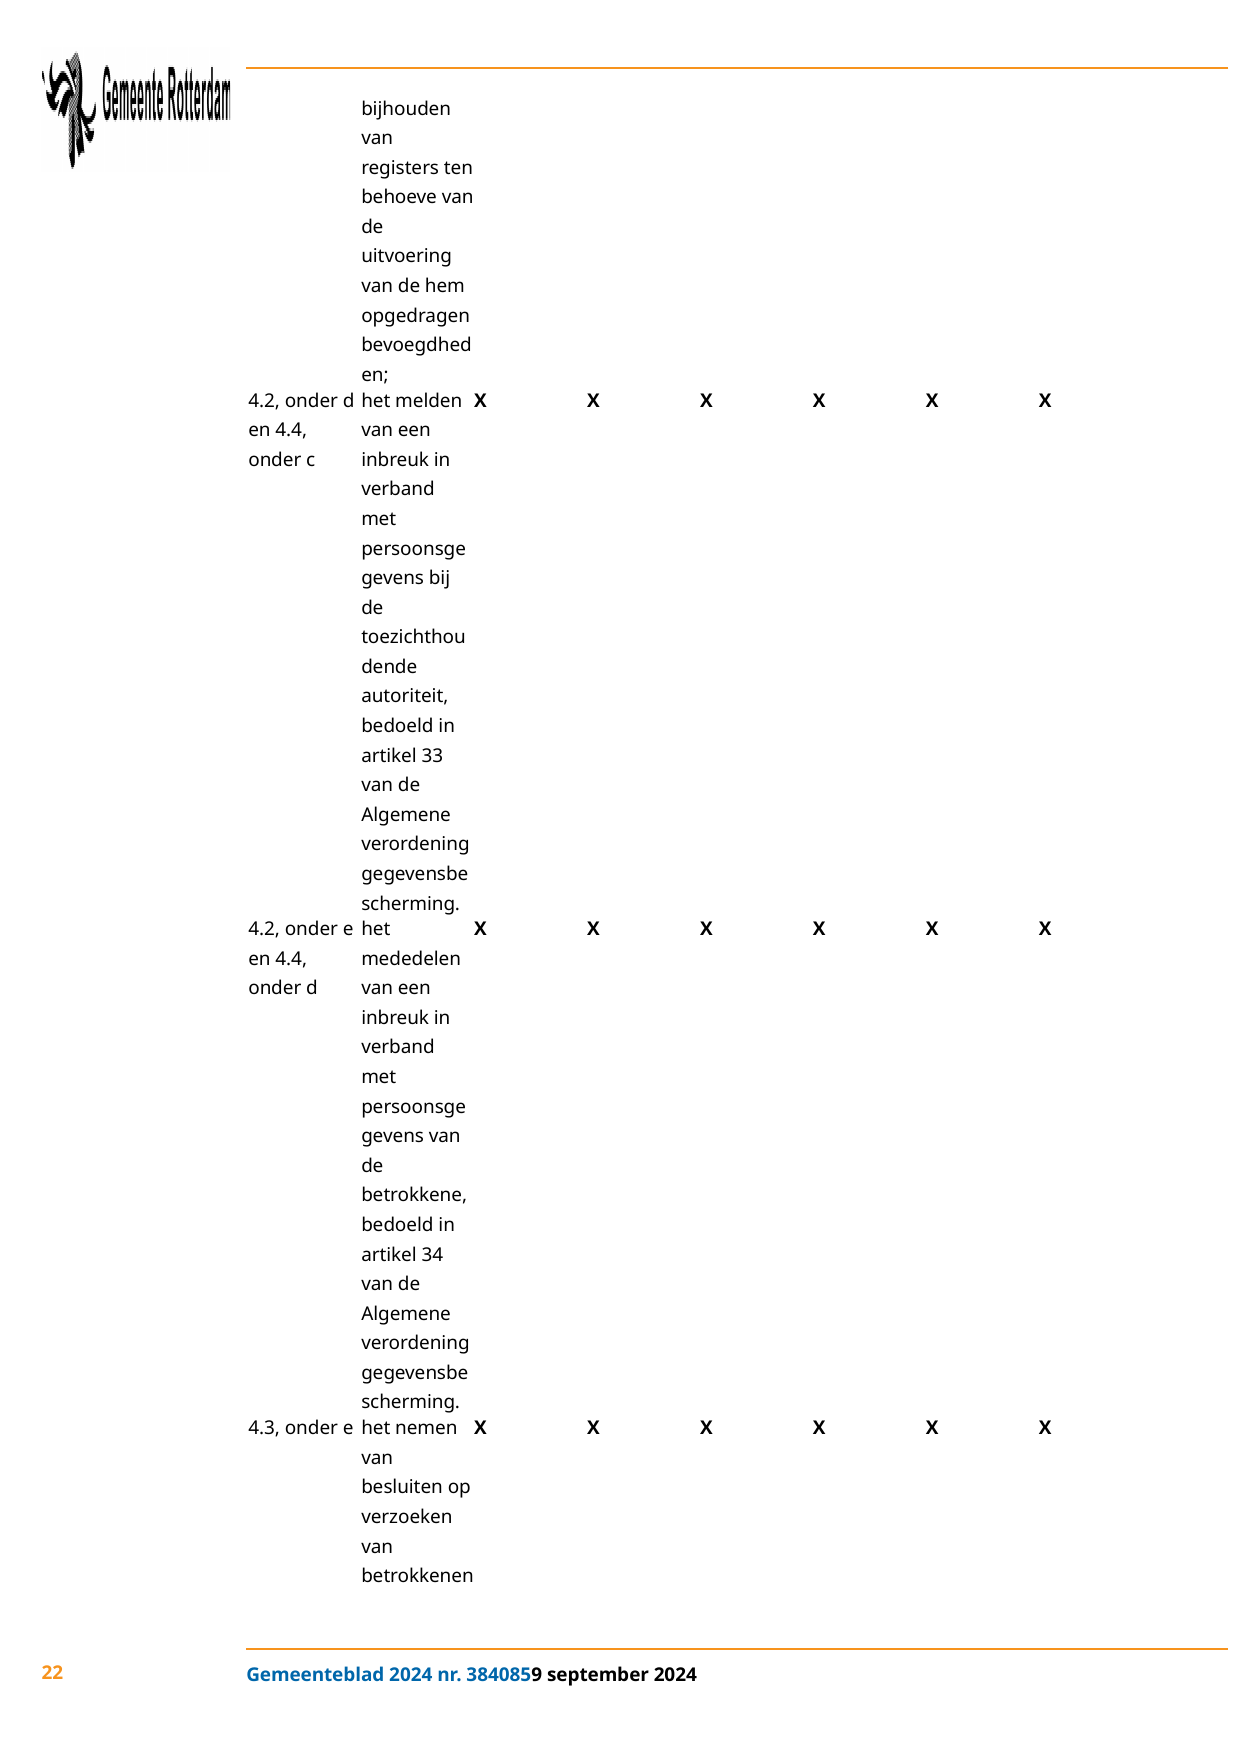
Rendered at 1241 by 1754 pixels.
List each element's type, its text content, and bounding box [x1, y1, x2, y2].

table_cell X [587, 915, 700, 1414]
table_cell 4.3, onder e [248, 1415, 361, 1588]
table_cell X [587, 387, 700, 915]
table_cell X [587, 1415, 700, 1588]
table_cell X [926, 387, 1038, 915]
table_cell X [474, 387, 587, 915]
table_cell X [474, 915, 587, 1414]
table_cell X [1039, 387, 1152, 915]
table_cell 4.2, onder d en 4.4, onder c [248, 387, 361, 915]
table_cell bijhouden van registers ten behoeve van de uitvoering van de hem opgedragen bevoegdheden; [361, 95, 474, 387]
picture [41, 47, 231, 172]
table_cell [1039, 95, 1152, 387]
table_cell X [1039, 1415, 1152, 1588]
table_cell X [700, 915, 813, 1414]
table_cell het mededelen van een inbreuk in verband met persoonsgegevens van de betrokkene, bedoeld in artikel 34 van de Algemene verordening gegevensbescherming. [361, 915, 474, 1414]
table_cell [474, 95, 587, 387]
table_cell [700, 95, 813, 387]
table_cell [587, 95, 700, 387]
table_cell X [813, 387, 926, 915]
table_cell X [813, 1415, 926, 1588]
table_cell [248, 95, 361, 387]
table_cell X [700, 387, 813, 915]
table_cell X [700, 1415, 813, 1588]
table_cell X [474, 1415, 587, 1588]
table_cell het nemen van besluiten op verzoeken van betrokkenen [361, 1415, 474, 1588]
table_cell [813, 95, 926, 387]
table_cell 4.2, onder e en 4.4, onder d [248, 915, 361, 1414]
table_cell het melden van een inbreuk in verband met persoonsgegevens bij de toezichthoudende autoriteit, bedoeld in artikel 33 van de Algemene verordening gegevensbescherming. [361, 387, 474, 915]
table_cell X [926, 915, 1038, 1414]
table_cell X [1039, 915, 1152, 1414]
table_cell X [926, 1415, 1038, 1588]
table_cell X [813, 915, 926, 1414]
table_cell [926, 95, 1038, 387]
